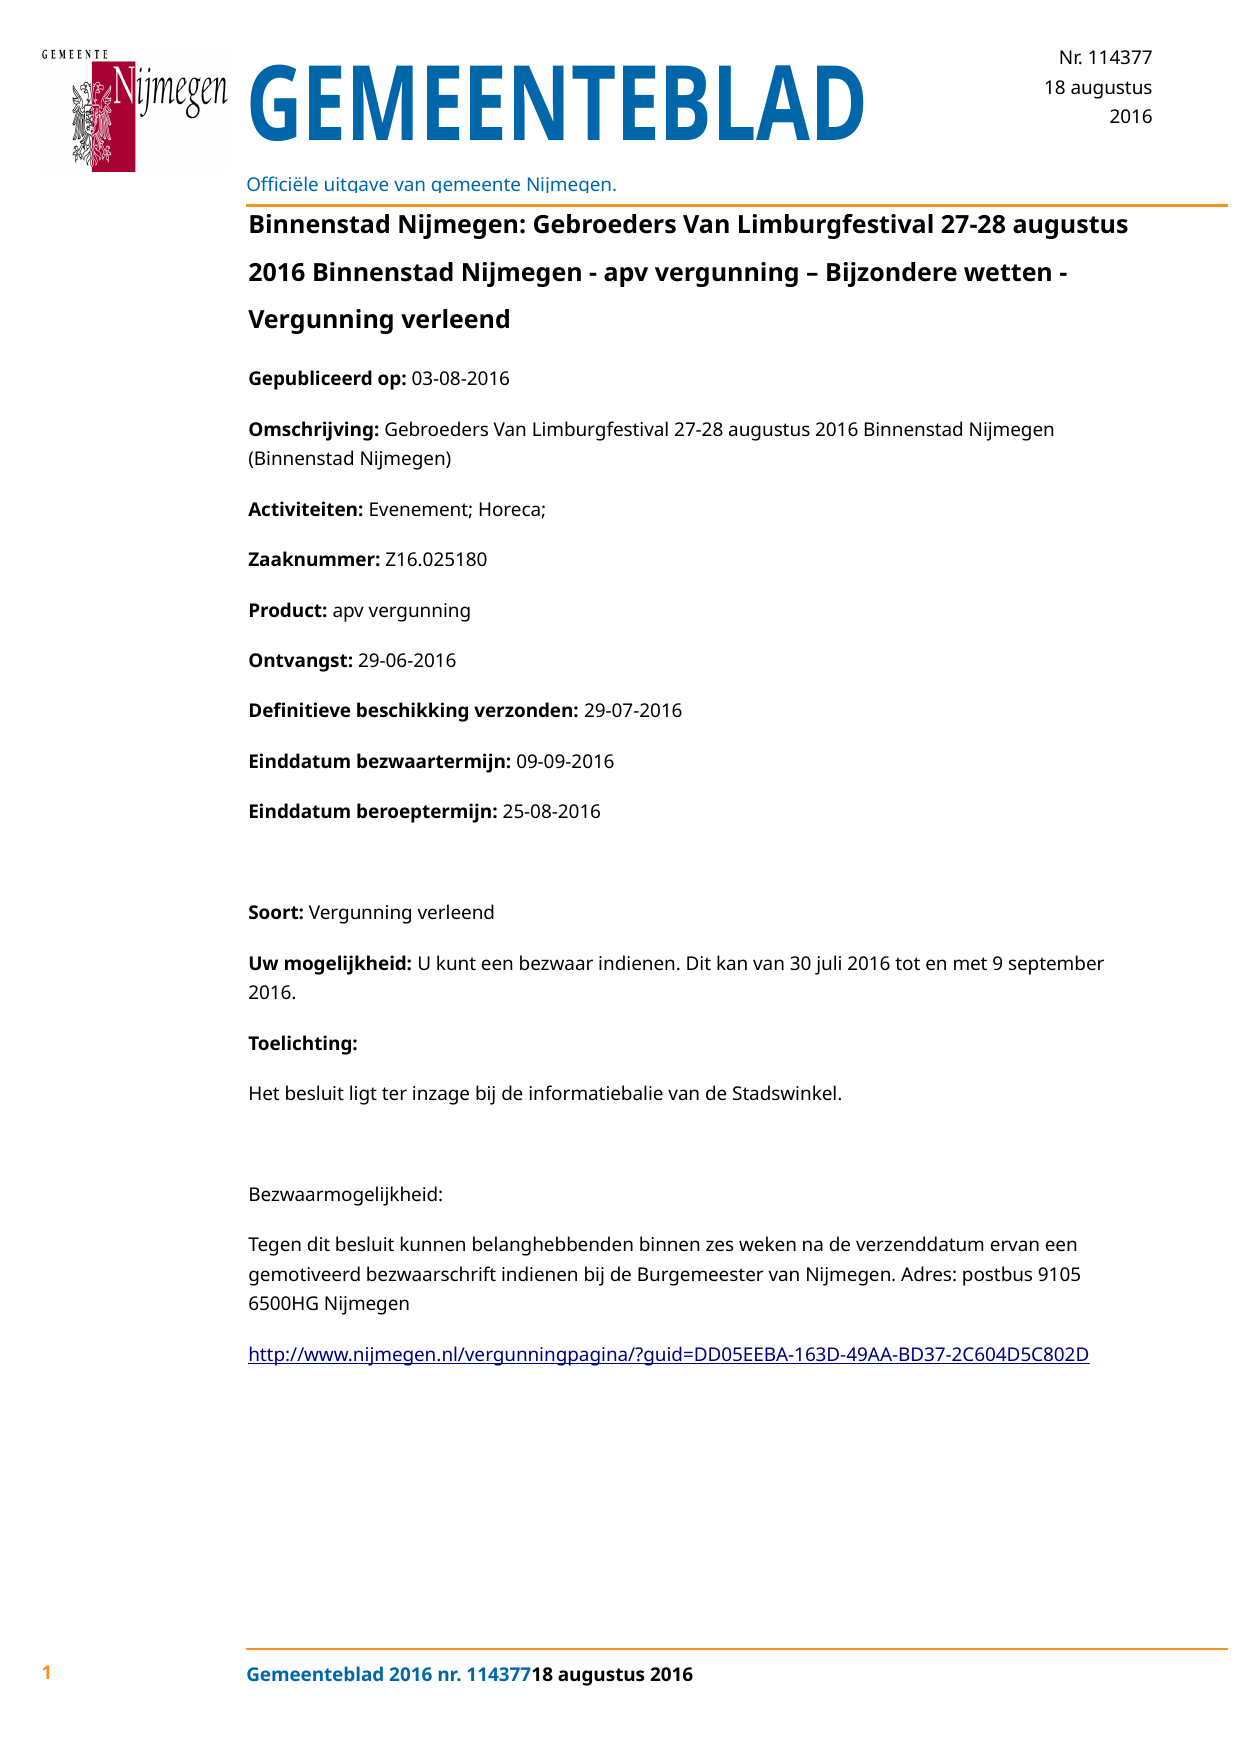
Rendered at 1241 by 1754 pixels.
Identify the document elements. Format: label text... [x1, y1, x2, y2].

text Soort: Vergunning verleend [248, 899, 1152, 925]
text Tegen dit besluit kunnen belanghebbenden binnen zes weken na de verzenddatum ervan een gemotiveerd bezwaarschrift indienen bij de Burgemeester van Nijmegen. Adres: postbus 9105 6500HG Nijmegen [248, 1231, 1152, 1316]
text Definitieve beschikking verzonden: 29-07-2016 [248, 698, 1152, 723]
text http://www.nijmegen.nl/vergunningpagina/?guid=DD05EEBA-163D-49AA-BD37-2C604D5C802D [248, 1341, 1152, 1367]
text Omschrijving: Gebroeders Van Limburgfestival 27-28 augustus 2016 Binnenstad Nijmegen (Binnenstad Nijmegen) [248, 416, 1152, 471]
text Zaaknummer: Z16.025180 [248, 546, 1152, 572]
text Toelichting: [248, 1030, 1152, 1055]
text Activiteiten: Evenement; Horeca; [248, 496, 1152, 522]
text Einddatum beroeptermijn: 25-08-2016 [248, 798, 1152, 824]
text Uw mogelijkheid: U kunt een bezwaar indienen. Dit kan van 30 juli 2016 tot en met 9 september 2016. [248, 950, 1152, 1005]
text Gepubliceerd op: 03-08-2016 [248, 366, 1152, 391]
text Ontvangst: 29-06-2016 [248, 647, 1152, 673]
text Bezwaarmogelijkheid: [248, 1181, 1152, 1207]
picture [41, 47, 231, 172]
text Binnenstad Nijmegen: Gebroeders Van Limburgfestival 27-28 augustus 2016 Binnenstad Nijmegen - apv vergunning – Bijzondere wetten - Vergunning verleend [248, 207, 1152, 336]
text Einddatum bezwaartermijn: 09-09-2016 [248, 748, 1152, 774]
text Product: apv vergunning [248, 597, 1152, 622]
text Het besluit ligt ter inzage bij de informatiebalie van de Stadswinkel. [248, 1080, 1152, 1106]
